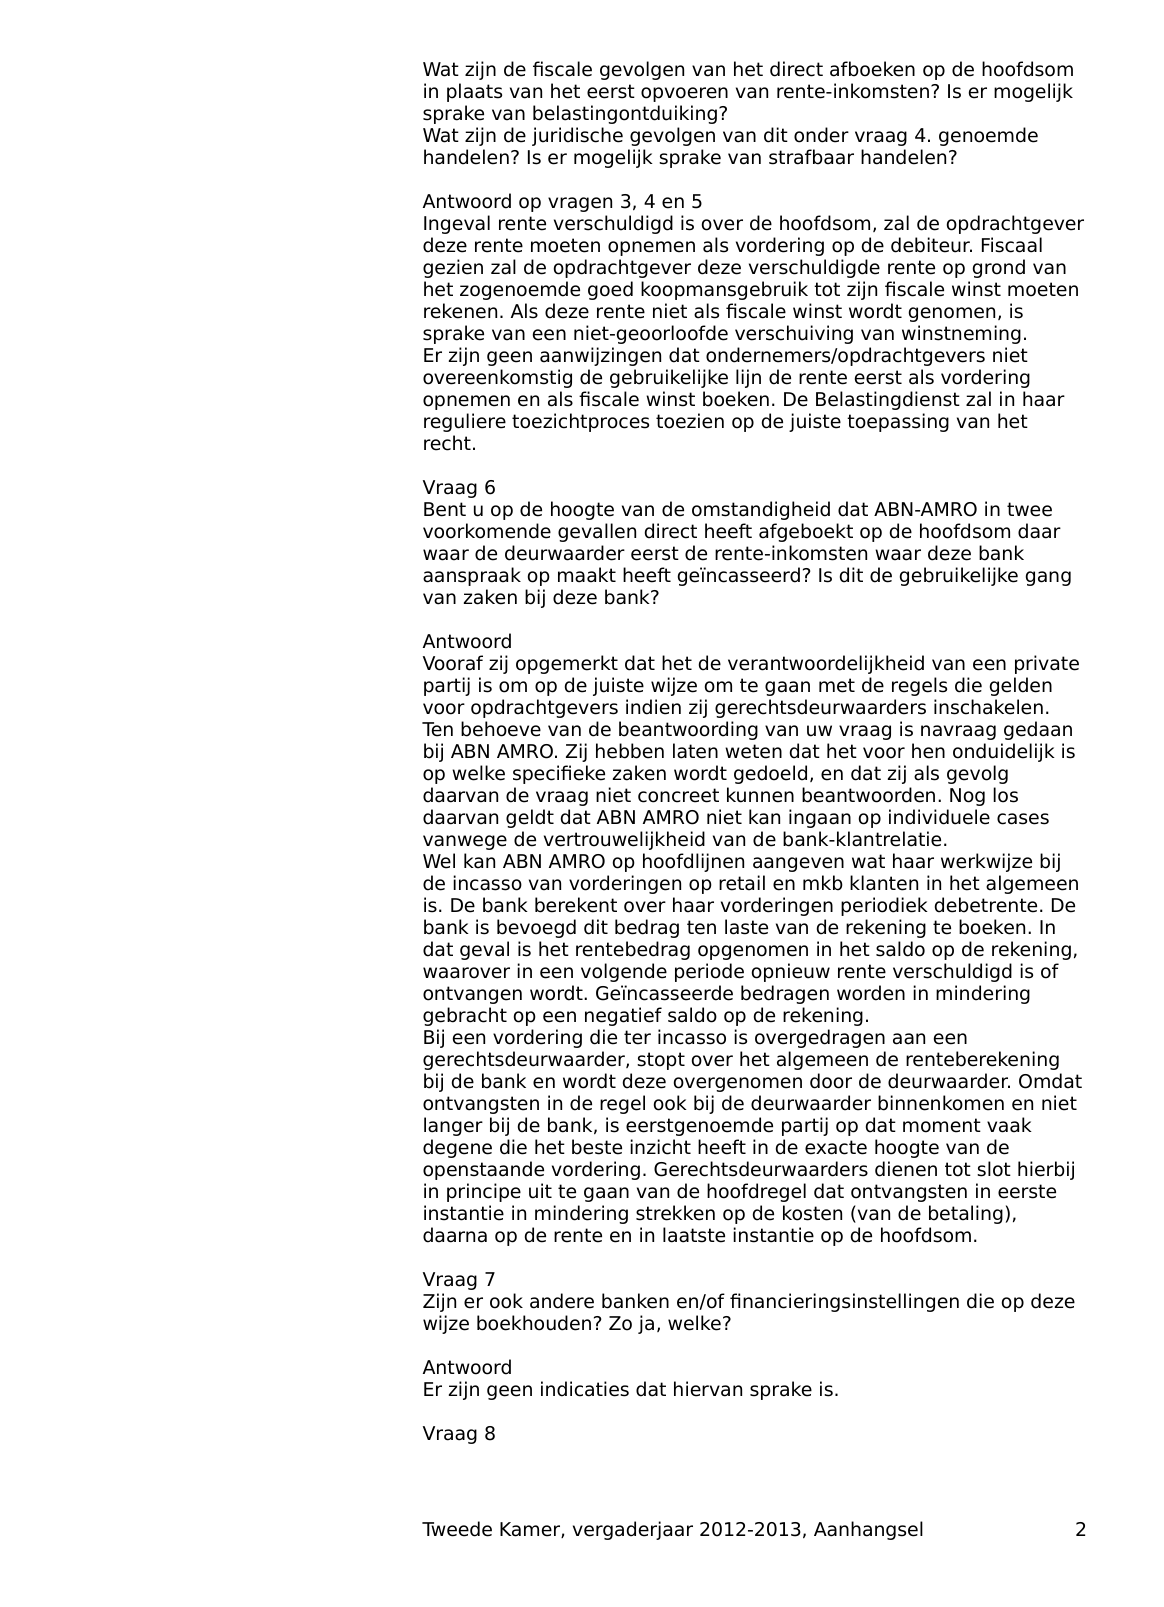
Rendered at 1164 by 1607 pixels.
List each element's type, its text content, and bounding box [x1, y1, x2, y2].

text Vooraf zij opgemerkt dat het de verantwoordelijkheid van een private partij is om op de juiste wijze om te gaan met de regels die gelden voor opdrachtgevers indien zij gerechtsdeurwaarders inschakelen. Ten behoeve van de beantwoording van uw vraag is navraag gedaan bij ABN AMRO. Zij hebben laten weten dat het voor hen onduidelijk is op welke specifieke zaken wordt gedoeld, en dat zij als gevolg daarvan de vraag niet concreet kunnen beantwoorden. Nog los daarvan geldt dat ABN AMRO niet kan ingaan op individuele cases vanwege de vertrouwelijkheid van de bank-klantrelatie. [422, 653, 1087, 851]
text Er zijn geen aanwijzingen dat ondernemers/opdrachtgevers niet overeenkomstig de gebruikelijke lijn de rente eerst als vordering opnemen en als fiscale winst boeken. De Belastingdienst zal in haar reguliere toezichtproces toezien op de juiste toepassing van het recht. [422, 345, 1087, 455]
text Antwoord [422, 1357, 1087, 1379]
text Antwoord [422, 631, 1087, 653]
text Antwoord op vragen 3, 4 en 5 [422, 191, 1087, 213]
text Wat zijn de juridische gevolgen van dit onder vraag 4. genoemde handelen? Is er mogelijk sprake van strafbaar handelen? [422, 125, 1087, 169]
text Ingeval rente verschuldigd is over de hoofdsom, zal de opdrachtgever deze rente moeten opnemen als vordering op de debiteur. Fiscaal gezien zal de opdrachtgever deze verschuldigde rente op grond van het zogenoemde goed koopmansgebruik tot zijn fiscale winst moeten rekenen. Als deze rente niet als fiscale winst wordt genomen, is sprake van een niet-geoorloofde verschuiving van winstneming. [422, 213, 1087, 345]
text Wat zijn de fiscale gevolgen van het direct afboeken op de hoofdsom in plaats van het eerst opvoeren van rente-inkomsten? Is er mogelijk sprake van belastingontduiking? [422, 59, 1087, 125]
text Vraag 6 [422, 477, 1087, 499]
text Bent u op de hoogte van de omstandigheid dat ABN-AMRO in twee voorkomende gevallen direct heeft afgeboekt op de hoofdsom daar waar de deurwaarder eerst de rente-inkomsten waar deze bank aanspraak op maakt heeft geïncasseerd? Is dit de gebruikelijke gang van zaken bij deze bank? [422, 499, 1087, 609]
text Vraag 8 [422, 1423, 1087, 1445]
text Zijn er ook andere banken en/of financieringsinstellingen die op deze wijze boekhouden? Zo ja, welke? [422, 1291, 1087, 1335]
text Wel kan ABN AMRO op hoofdlijnen aangeven wat haar werkwijze bij de incasso van vorderingen op retail en mkb klanten in het algemeen is. De bank berekent over haar vorderingen periodiek debetrente. De bank is bevoegd dit bedrag ten laste van de rekening te boeken. In dat geval is het rentebedrag opgenomen in het saldo op de rekening, waarover in een volgende periode opnieuw rente verschuldigd is of ontvangen wordt. Geïncasseerde bedragen worden in mindering gebracht op een negatief saldo op de rekening. [422, 851, 1087, 1027]
text Bij een vordering die ter incasso is overgedragen aan een gerechtsdeurwaarder, stopt over het algemeen de renteberekening bij de bank en wordt deze overgenomen door de deurwaarder. Omdat ontvangsten in de regel ook bij de deurwaarder binnenkomen en niet langer bij de bank, is eerstgenoemde partij op dat moment vaak degene die het beste inzicht heeft in de exacte hoogte van de openstaande vordering. Gerechtsdeurwaarders dienen tot slot hierbij in principe uit te gaan van de hoofdregel dat ontvangsten in eerste instantie in mindering strekken op de kosten (van de betaling), daarna op de rente en in laatste instantie op de hoofdsom. [422, 1027, 1087, 1247]
text Er zijn geen indicaties dat hiervan sprake is. [422, 1379, 1087, 1401]
text Vraag 7 [422, 1269, 1087, 1291]
